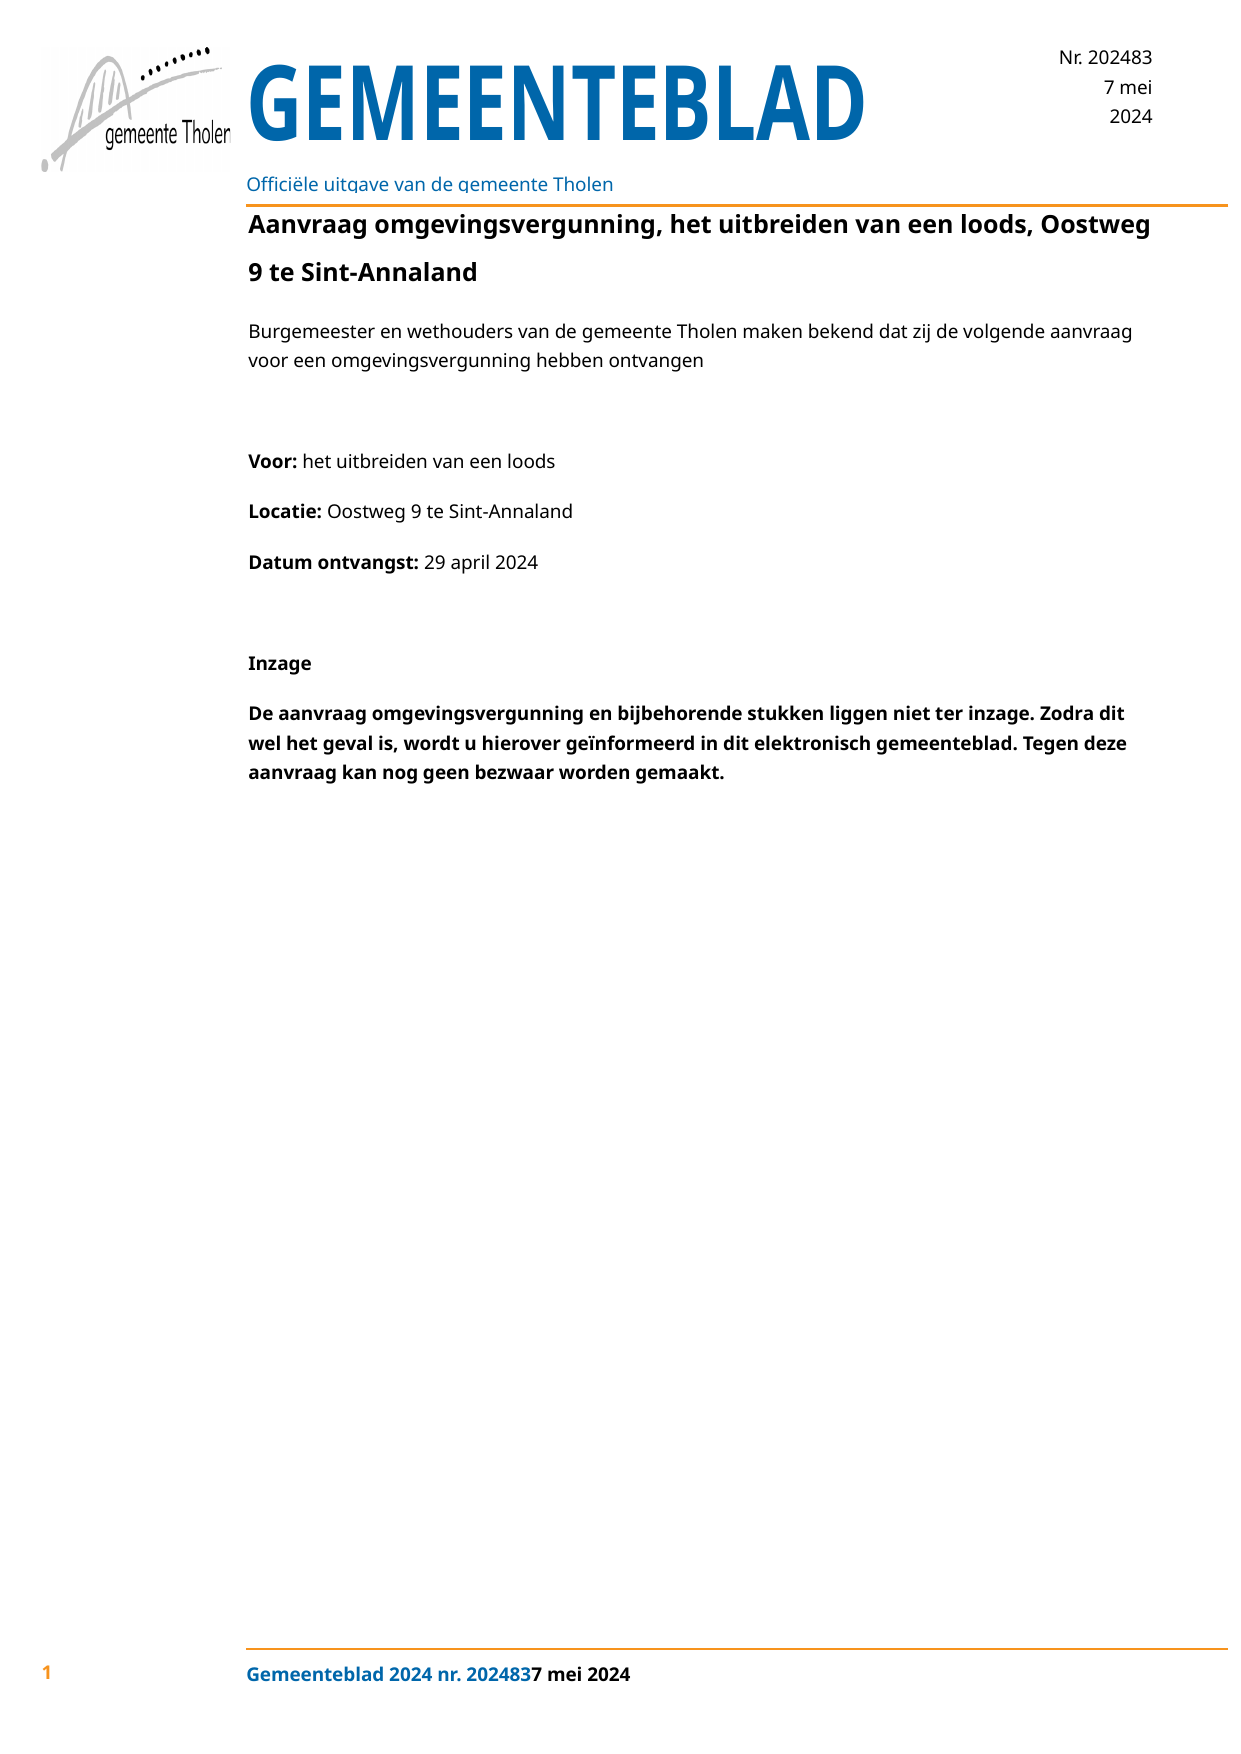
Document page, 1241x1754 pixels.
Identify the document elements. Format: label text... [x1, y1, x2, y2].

text Aanvraag omgevingsvergunning, het uitbreiden van een loods, Oostweg 9 te Sint-Annaland [248, 207, 1152, 288]
text Burgemeester en wethouders van de gemeente Tholen maken bekend dat zij de volgende aanvraag voor een omgevingsvergunning hebben ontvangen [248, 318, 1152, 373]
text De aanvraag omgevingsvergunning en bijbehorende stukken liggen niet ter inzage. Zodra dit wel het geval is, wordt u hierover geïnformeerd in dit elektronisch gemeenteblad. Tegen deze aanvraag kan nog geen bezwaar worden gemaakt. [248, 700, 1152, 785]
picture [41, 47, 231, 172]
text Locatie: Oostweg 9 te Sint-Annaland [248, 499, 1152, 524]
text Voor: het uitbreiden van een loods [248, 448, 1152, 474]
text Datum ontvangst: 29 april 2024 [248, 549, 1152, 575]
text Inzage [248, 650, 1152, 676]
